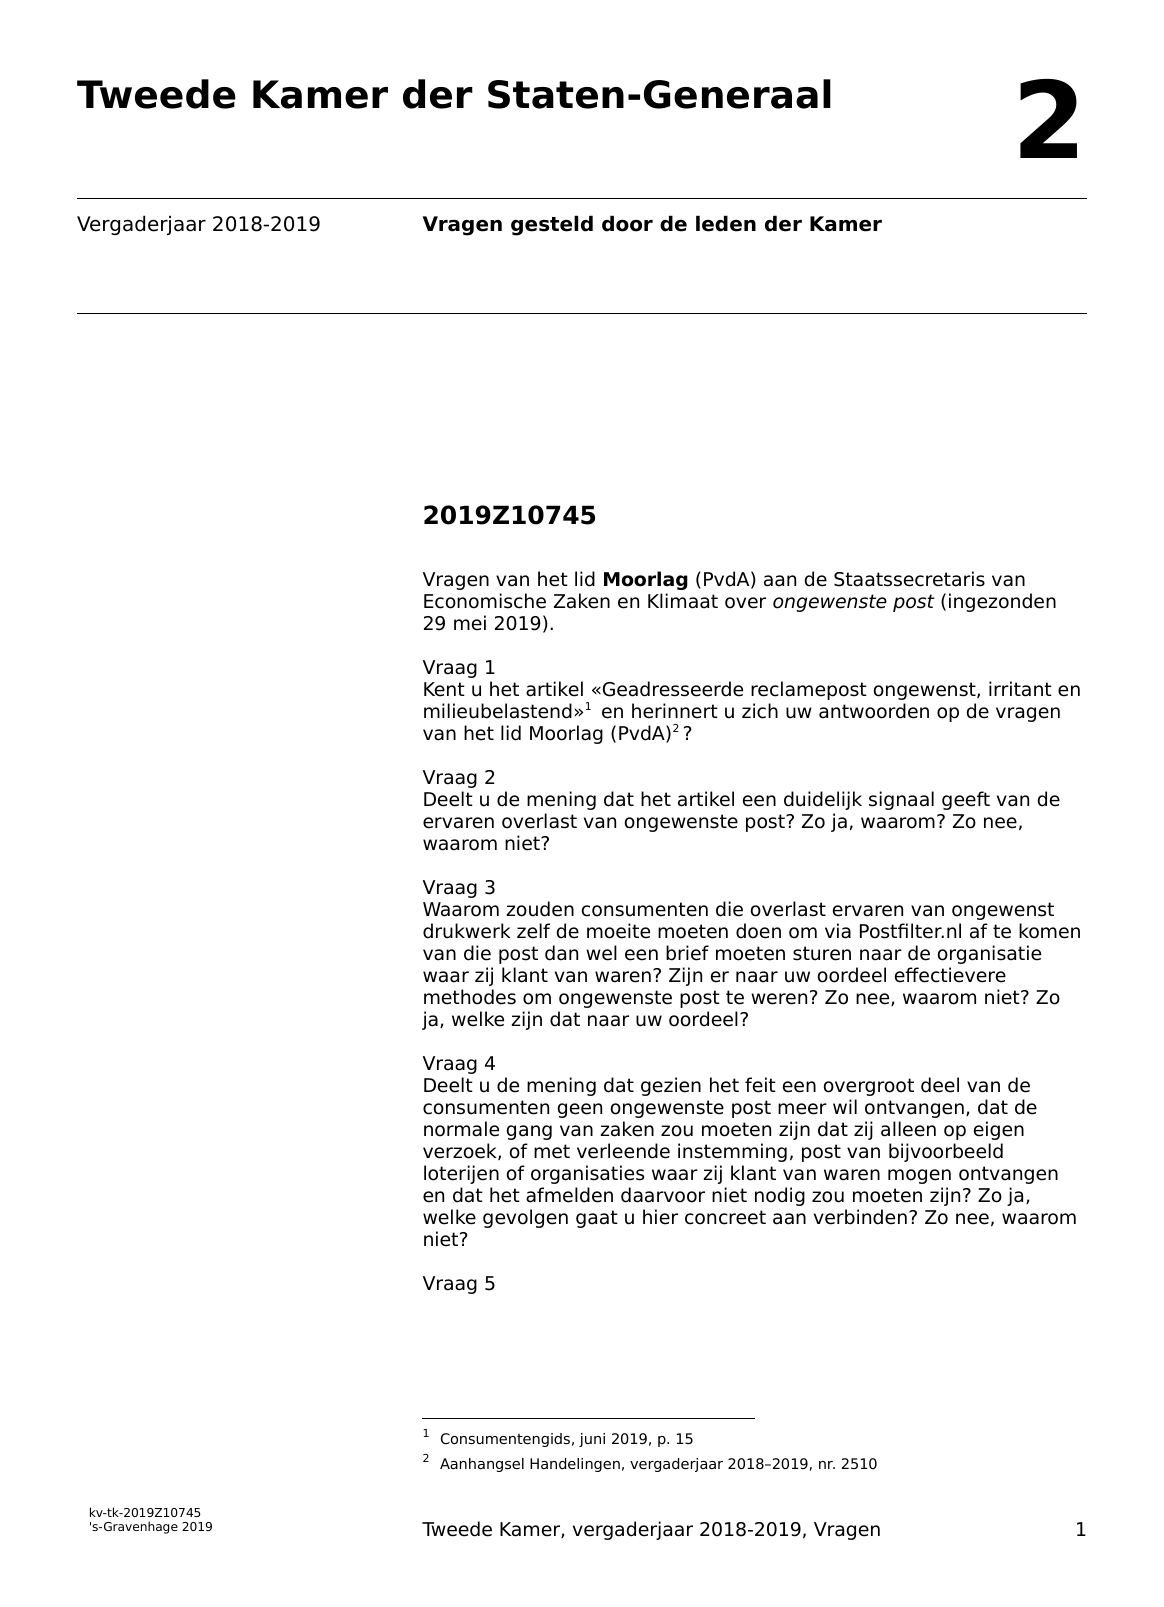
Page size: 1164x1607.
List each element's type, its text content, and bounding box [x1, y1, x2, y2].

text Deelt u de mening dat het artikel een duidelijk signaal geeft van de ervaren overlast van ongewenste post? Zo ja, waarom? Zo nee, waarom niet? [422, 789, 1087, 855]
text Vraag 1 [422, 657, 1087, 679]
text Vraag 5 [422, 1273, 1087, 1295]
text Kent u het artikel «Geadresseerde reclamepost ongewenst, irritant en milieubelastend» en herinnert u zich uw antwoorden op de vragen van het lid Moorlag (PvdA)? [422, 679, 1087, 745]
text Deelt u de mening dat gezien het feit een overgroot deel van de consumenten geen ongewenste post meer wil ontvangen, dat de normale gang van zaken zou moeten zijn dat zij alleen op eigen verzoek, of met verleende instemming, post van bijvoorbeeld loterijen of organisaties waar zij klant van waren mogen ontvangen en dat het afmelden daarvoor niet nodig zou moeten zijn? Zo ja, welke gevolgen gaat u hier concreet aan verbinden? Zo nee, waarom niet? [422, 1075, 1087, 1251]
text Vraag 3 [422, 877, 1087, 899]
text Vraag 2 [422, 767, 1087, 789]
table_cell Vragen gesteld door de leden der Kamer [422, 199, 1087, 313]
text Consumentengids, juni 2019, p. 15 [422, 1427, 1087, 1449]
text Aanhangsel Handelingen, vergaderjaar 2018–2019, nr. 2510 [422, 1452, 1087, 1474]
text Vraag 4 [422, 1053, 1087, 1075]
table_cell Vergaderjaar 2018-2019 [77, 199, 422, 313]
table_header 2 [886, 59, 1087, 198]
text Waarom zouden consumenten die overlast ervaren van ongewenst drukwerk zelf de moeite moeten doen om via Postfilter.nl af te komen van die post dan wel een brief moeten sturen naar de organisatie waar zij klant van waren? Zijn er naar uw oordeel effectievere methodes om ongewenste post te weren? Zo nee, waarom niet? Zo ja, welke zijn dat naar uw oordeel? [422, 899, 1087, 1031]
text Vragen van het lid Moorlag (PvdA) aan de Staatssecretaris van Economische Zaken en Klimaat over ongewenste post (ingezonden 29 mei 2019). [422, 569, 1087, 635]
text 's-Gravenhage 2019 [88, 1520, 323, 1534]
table_header Tweede Kamer der Staten-Generaal [77, 59, 886, 198]
text 2019Z10745 [422, 501, 1087, 531]
text kv-tk-2019Z10745 [88, 1506, 323, 1520]
